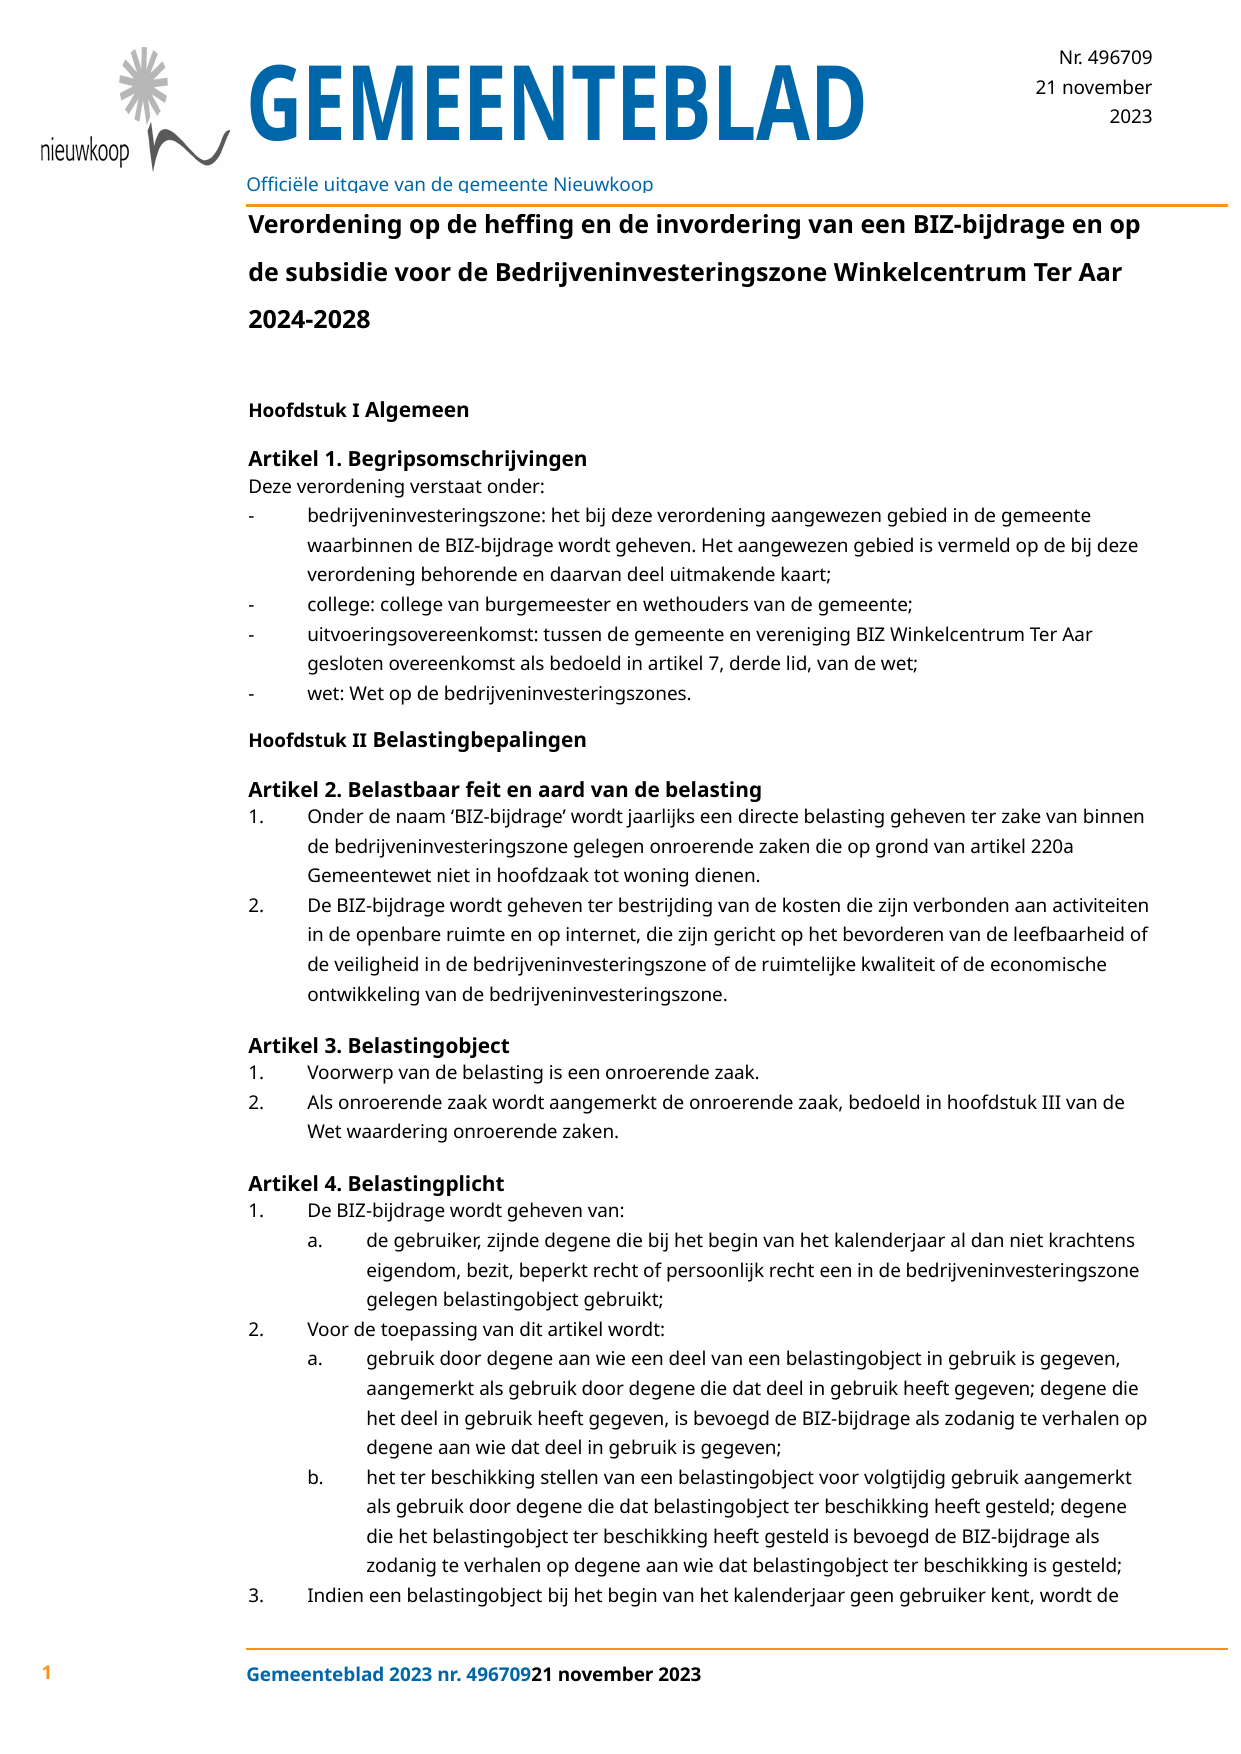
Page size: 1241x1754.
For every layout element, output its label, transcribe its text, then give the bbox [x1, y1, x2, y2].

text Hoofdstuk I Algemeen [248, 395, 1152, 423]
picture [41, 47, 231, 172]
list bedrijveninvesteringszone: het bij deze verordening aangewezen gebied in de gemeente waarbinnen de BIZ-bijdrage wordt geheven. Het aangewezen gebied is vermeld op de bij deze verordening behorende en daarvan deel uitmakende kaart; [248, 502, 1152, 587]
list De BIZ-bijdrage wordt geheven van: [248, 1198, 1152, 1223]
list Voorwerp van de belasting is een onroerende zaak. [248, 1059, 1152, 1085]
text Hoofdstuk II Belastingbepalingen [248, 726, 1152, 754]
text Artikel 2. Belastbaar feit en aard van de belasting [248, 775, 1152, 803]
text Deze verordening verstaat onder: [248, 473, 1152, 498]
list de gebruiker, zijnde degene die bij het begin van het kalenderjaar al dan niet krachtens eigendom, bezit, beperkt recht of persoonlijk recht een in de bedrijveninvesteringszone gelegen belastingobject gebruikt; [307, 1227, 1152, 1312]
text Artikel 4. Belastingplicht [248, 1169, 1152, 1198]
list Als onroerende zaak wordt aangemerkt de onroerende zaak, bedoeld in hoofdstuk III van de Wet waardering onroerende zaken. [248, 1089, 1152, 1144]
list uitvoeringsovereenkomst: tussen de gemeente en vereniging BIZ Winkelcentrum Ter Aar gesloten overeenkomst als bedoeld in artikel 7, derde lid, van de wet; [248, 621, 1152, 676]
text Verordening op de heffing en de invordering van een BIZ-bijdrage en op de subsidie voor de Bedrijveninvesteringszone Winkelcentrum Ter Aar 2024-2028 [248, 207, 1152, 336]
list gebruik door degene aan wie een deel van een belastingobject in gebruik is gegeven, aangemerkt als gebruik door degene die dat deel in gebruik heeft gegeven; degene die het deel in gebruik heeft gegeven, is bevoegd de BIZ-bijdrage als zodanig te verhalen op degene aan wie dat deel in gebruik is gegeven; [307, 1346, 1152, 1460]
text Artikel 3. Belastingobject [248, 1031, 1152, 1059]
list het ter beschikking stellen van een belastingobject voor volgtijdig gebruik aangemerkt als gebruik door degene die dat belastingobject ter beschikking heeft gesteld; degene die het belastingobject ter beschikking heeft gesteld is bevoegd de BIZ-bijdrage als zodanig te verhalen op degene aan wie dat belastingobject ter beschikking is gesteld; [307, 1464, 1152, 1578]
list wet: Wet op de bedrijveninvesteringszones. [248, 680, 1152, 706]
list Voor de toepassing van dit artikel wordt: [248, 1316, 1152, 1342]
list De BIZ-bijdrage wordt geheven ter bestrijding van de kosten die zijn verbonden aan activiteiten in de openbare ruimte en op internet, die zijn gericht op het bevorderen van de leefbaarheid of de veiligheid in de bedrijveninvesteringszone of de ruimtelijke kwaliteit of de economische ontwikkeling van de bedrijveninvesteringszone. [248, 892, 1152, 1006]
list college: college van burgemeester en wethouders van de gemeente; [248, 591, 1152, 617]
list Indien een belastingobject bij het begin van het kalenderjaar geen gebruiker kent, wordt de [248, 1582, 1152, 1608]
list Onder de naam ‘BIZ-bijdrage’ wordt jaarlijks een directe belasting geheven ter zake van binnen de bedrijveninvesteringszone gelegen onroerende zaken die op grond van artikel 220a Gemeentewet niet in hoofdzaak tot woning dienen. [248, 803, 1152, 888]
text Artikel 1. Begripsomschrijvingen [248, 444, 1152, 473]
